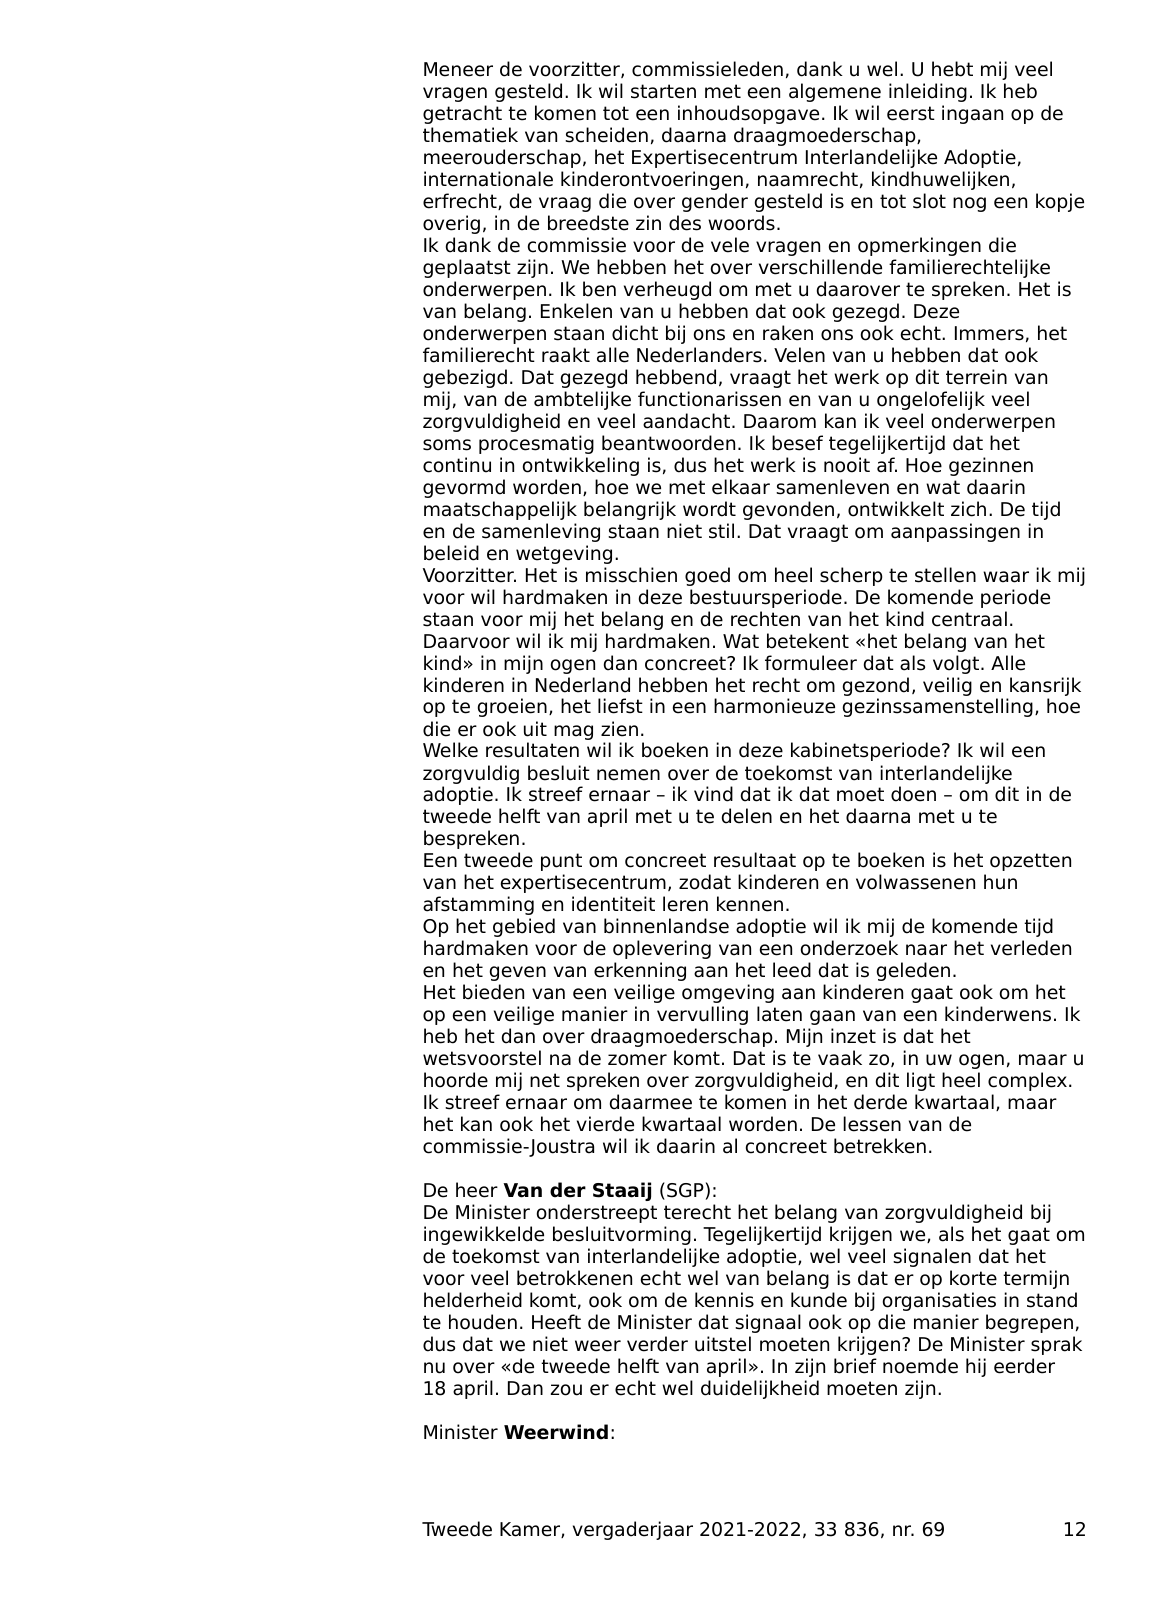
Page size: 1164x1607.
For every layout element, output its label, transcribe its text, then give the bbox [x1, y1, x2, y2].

text Het bieden van een veilige omgeving aan kinderen gaat ook om het op een veilige manier in vervulling laten gaan van een kinderwens. Ik heb het dan over draagmoederschap. Mijn inzet is dat het wetsvoorstel na de zomer komt. Dat is te vaak zo, in uw ogen, maar u hoorde mij net spreken over zorgvuldigheid, en dit ligt heel complex. Ik streef ernaar om daarmee te komen in het derde kwartaal, maar het kan ook het vierde kwartaal worden. De lessen van de commissie-Joustra wil ik daarin al concreet betrekken. [422, 982, 1087, 1158]
text Op het gebied van binnenlandse adoptie wil ik mij de komende tijd hardmaken voor de oplevering van een onderzoek naar het verleden en het geven van erkenning aan het leed dat is geleden. [422, 916, 1087, 982]
text De Minister onderstreept terecht het belang van zorgvuldigheid bij ingewikkelde besluitvorming. Tegelijkertijd krijgen we, als het gaat om de toekomst van interlandelijke adoptie, wel veel signalen dat het voor veel betrokkenen echt wel van belang is dat er op korte termijn helderheid komt, ook om de kennis en kunde bij organisaties in stand te houden. Heeft de Minister dat signaal ook op die manier begrepen, dus dat we niet weer verder uitstel moeten krijgen? De Minister sprak nu over «de tweede helft van april». In zijn brief noemde hij eerder 18 april. Dan zou er echt wel duidelijkheid moeten zijn. [422, 1202, 1087, 1400]
text Meneer de voorzitter, commissieleden, dank u wel. U hebt mij veel vragen gesteld. Ik wil starten met een algemene inleiding. Ik heb getracht te komen tot een inhoudsopgave. Ik wil eerst ingaan op de thematiek van scheiden, daarna draagmoederschap, meerouderschap, het Expertisecentrum Interlandelijke Adoptie, internationale kinderontvoeringen, naamrecht, kindhuwelijken, erfrecht, de vraag die over gender gesteld is en tot slot nog een kopje overig, in de breedste zin des woords. [422, 59, 1087, 235]
text De heer Van der Staaij (SGP): [422, 1180, 1087, 1202]
text Ik dank de commissie voor de vele vragen en opmerkingen die geplaatst zijn. We hebben het over verschillende familierechtelijke onderwerpen. Ik ben verheugd om met u daarover te spreken. Het is van belang. Enkelen van u hebben dat ook gezegd. Deze onderwerpen staan dicht bij ons en raken ons ook echt. Immers, het familierecht raakt alle Nederlanders. Velen van u hebben dat ook gebezigd. Dat gezegd hebbend, vraagt het werk op dit terrein van mij, van de ambtelijke functionarissen en van u ongelofelijk veel zorgvuldigheid en veel aandacht. Daarom kan ik veel onderwerpen soms procesmatig beantwoorden. Ik besef tegelijkertijd dat het continu in ontwikkeling is, dus het werk is nooit af. Hoe gezinnen gevormd worden, hoe we met elkaar samenleven en wat daarin maatschappelijk belangrijk wordt gevonden, ontwikkelt zich. De tijd en de samenleving staan niet stil. Dat vraagt om aanpassingen in beleid en wetgeving. [422, 235, 1087, 564]
text Welke resultaten wil ik boeken in deze kabinetsperiode? Ik wil een zorgvuldig besluit nemen over de toekomst van interlandelijke adoptie. Ik streef ernaar – ik vind dat ik dat moet doen – om dit in de tweede helft van april met u te delen en het daarna met u te bespreken. [422, 740, 1087, 850]
text Voorzitter. Het is misschien goed om heel scherp te stellen waar ik mij voor wil hardmaken in deze bestuursperiode. De komende periode staan voor mij het belang en de rechten van het kind centraal. Daarvoor wil ik mij hardmaken. Wat betekent «het belang van het kind» in mijn ogen dan concreet? Ik formuleer dat als volgt. Alle kinderen in Nederland hebben het recht om gezond, veilig en kansrijk op te groeien, het liefst in een harmonieuze gezinssamenstelling, hoe die er ook uit mag zien. [422, 564, 1087, 740]
text Een tweede punt om concreet resultaat op te boeken is het opzetten van het expertisecentrum, zodat kinderen en volwassenen hun afstamming en identiteit leren kennen. [422, 850, 1087, 916]
text Minister Weerwind: [422, 1422, 1087, 1444]
